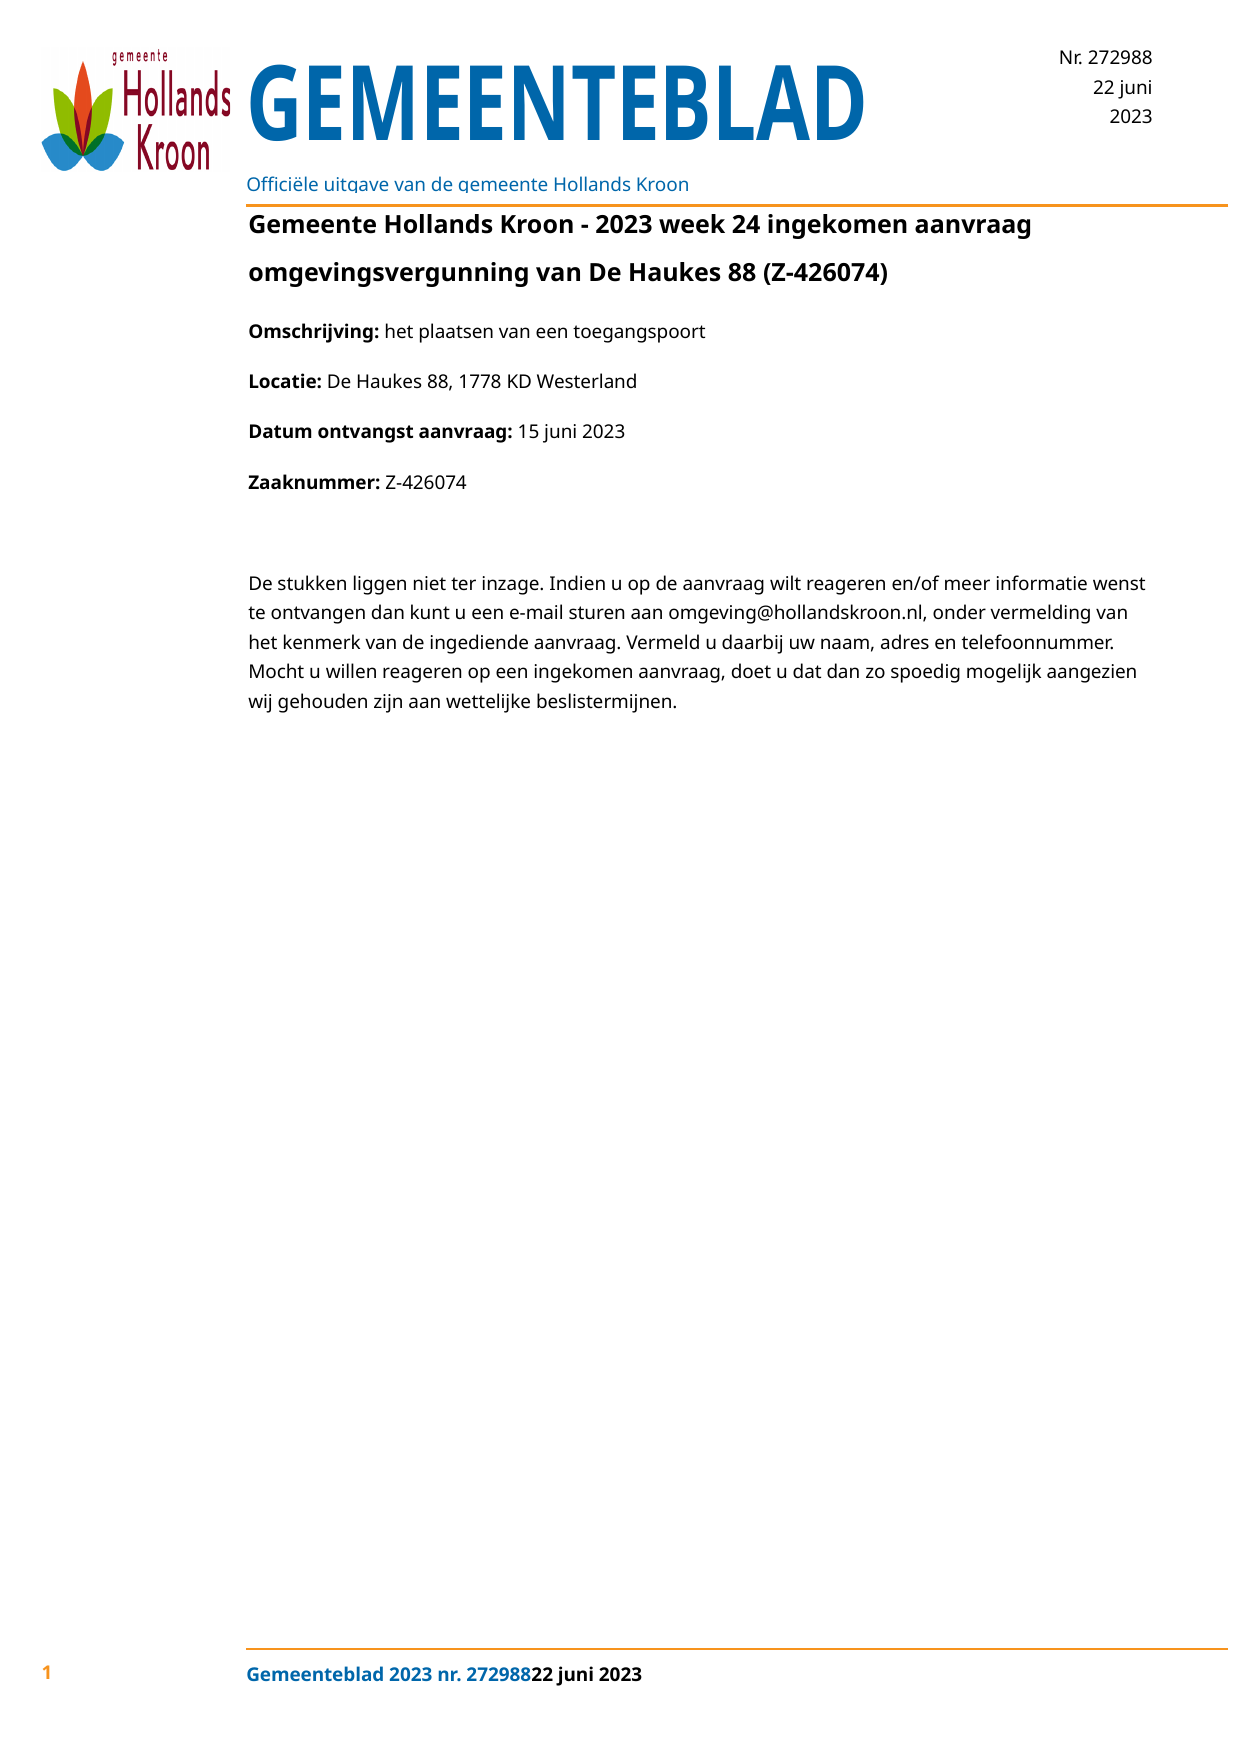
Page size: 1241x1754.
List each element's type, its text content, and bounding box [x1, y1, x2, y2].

text De stukken liggen niet ter inzage. Indien u op de aanvraag wilt reageren en/of meer informatie wenst te ontvangen dan kunt u een e-mail sturen aan omgeving@hollandskroon.nl, onder vermelding van het kenmerk van de ingediende aanvraag. Vermeld u daarbij uw naam, adres en telefoonnummer. Mocht u willen reageren op een ingekomen aanvraag, doet u dat dan zo spoedig mogelijk aangezien wij gehouden zijn aan wettelijke beslistermijnen. [248, 570, 1152, 714]
text Gemeente Hollands Kroon - 2023 week 24 ingekomen aanvraag omgevingsvergunning van De Haukes 88 (Z-426074) [248, 207, 1152, 288]
text Zaaknummer: Z-426074 [248, 469, 1152, 495]
text Locatie: De Haukes 88, 1778 KD Westerland [248, 368, 1152, 394]
text Datum ontvangst aanvraag: 15 juni 2023 [248, 419, 1152, 444]
picture [41, 47, 231, 172]
text Omschrijving: het plaatsen van een toegangspoort [248, 318, 1152, 344]
